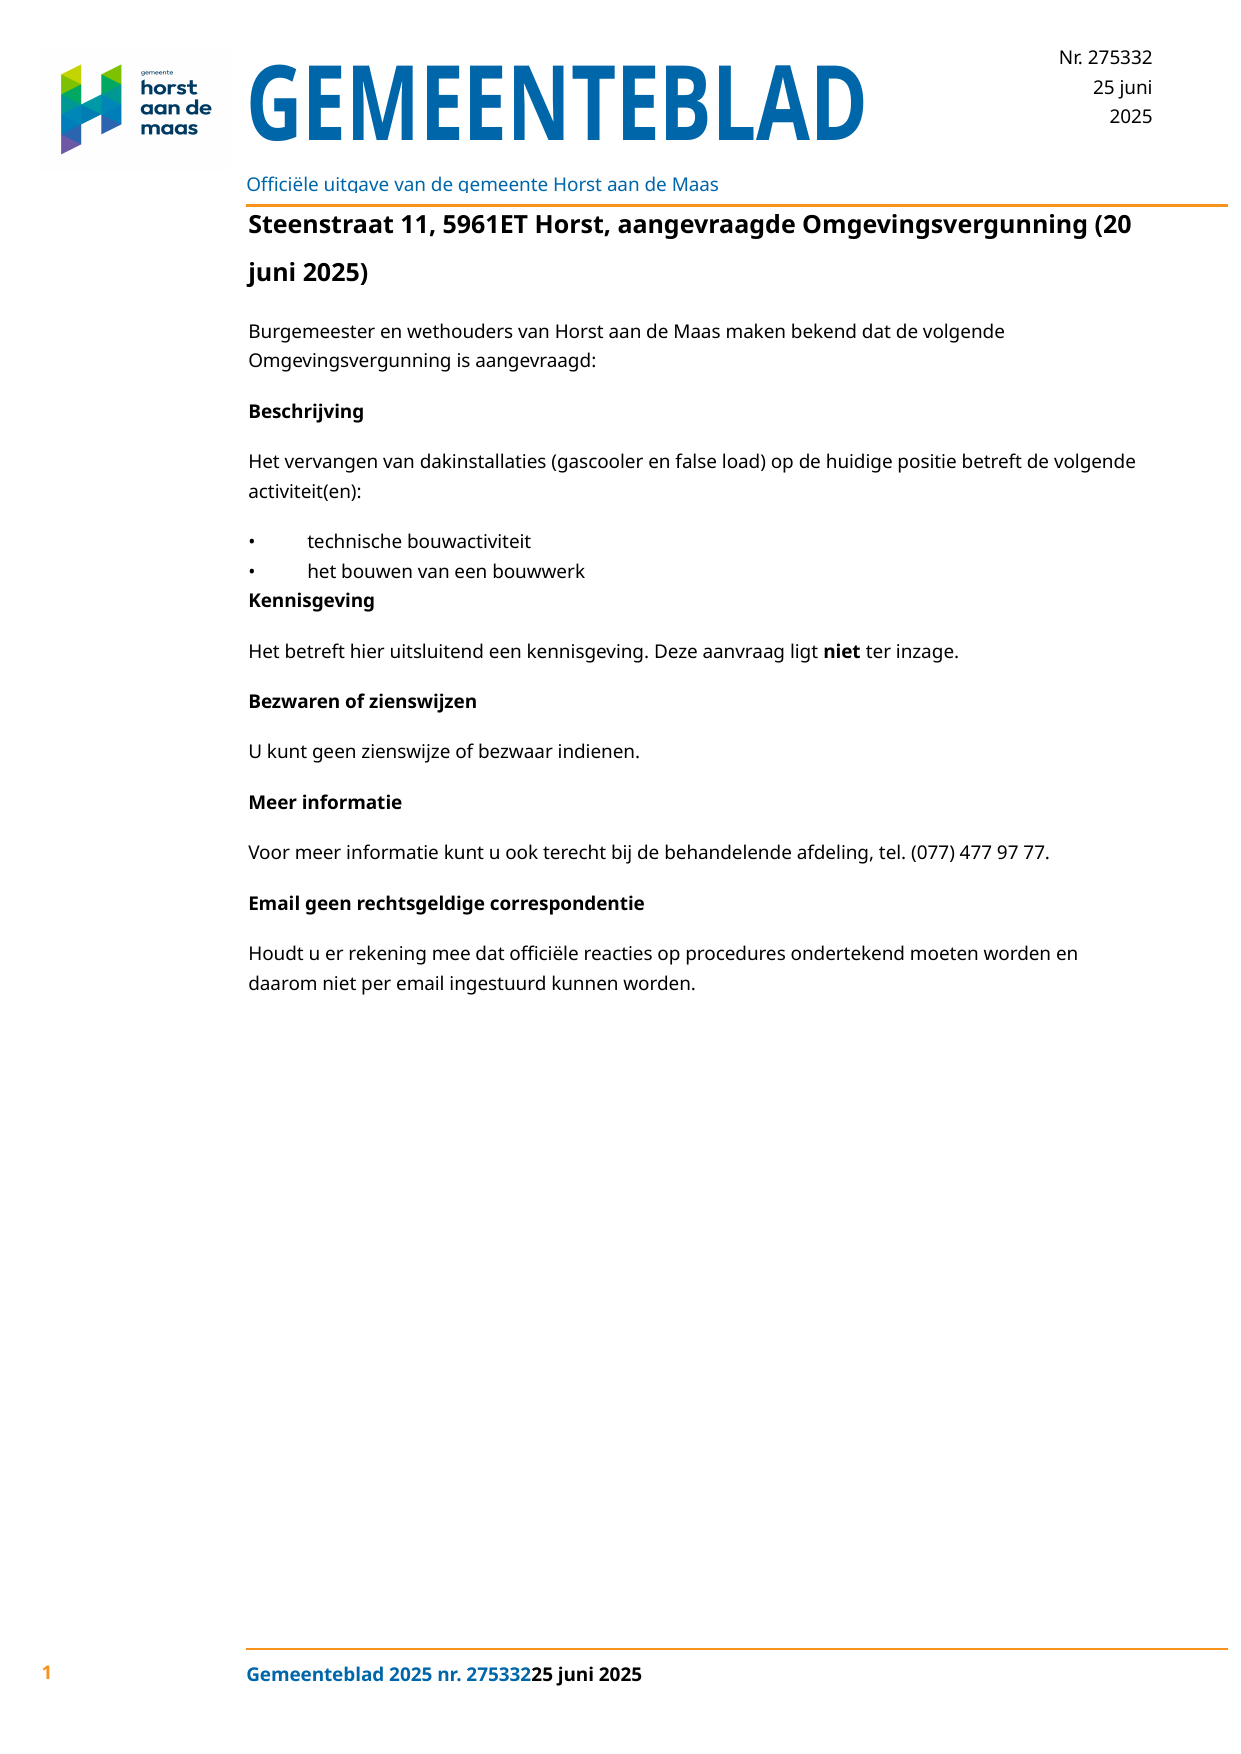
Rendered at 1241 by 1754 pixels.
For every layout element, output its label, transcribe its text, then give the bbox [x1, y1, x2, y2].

text U kunt geen zienswijze of bezwaar indienen. [248, 739, 1152, 764]
text Houdt u er rekening mee dat officiële reacties op procedures ondertekend moeten worden en daarom niet per email ingestuurd kunnen worden. [248, 940, 1152, 996]
text Email geen rechtsgeldige correspondentie [248, 890, 1152, 916]
text Bezwaren of zienswijzen [248, 688, 1152, 714]
text Steenstraat 11, 5961ET Horst, aangevraagde Omgevingsvergunning (20 juni 2025) [248, 207, 1152, 288]
picture [41, 47, 231, 172]
text Het betreft hier uitsluitend een kennisgeving. Deze aanvraag ligt niet ter inzage. [248, 638, 1152, 664]
list technische bouwactiviteit [248, 528, 1152, 554]
text Kennisgeving [248, 587, 1152, 613]
text Meer informatie [248, 789, 1152, 815]
text Voor meer informatie kunt u ook terecht bij de behandelende afdeling, tel. (077) 477 97 77. [248, 839, 1152, 865]
text Beschrijving [248, 398, 1152, 424]
text Burgemeester en wethouders van Horst aan de Maas maken bekend dat de volgende Omgevingsvergunning is aangevraagd: [248, 318, 1152, 373]
text Het vervangen van dakinstallaties (gascooler en false load) op de huidige positie betreft de volgende activiteit(en): [248, 448, 1152, 504]
list het bouwen van een bouwwerk [248, 558, 1152, 584]
